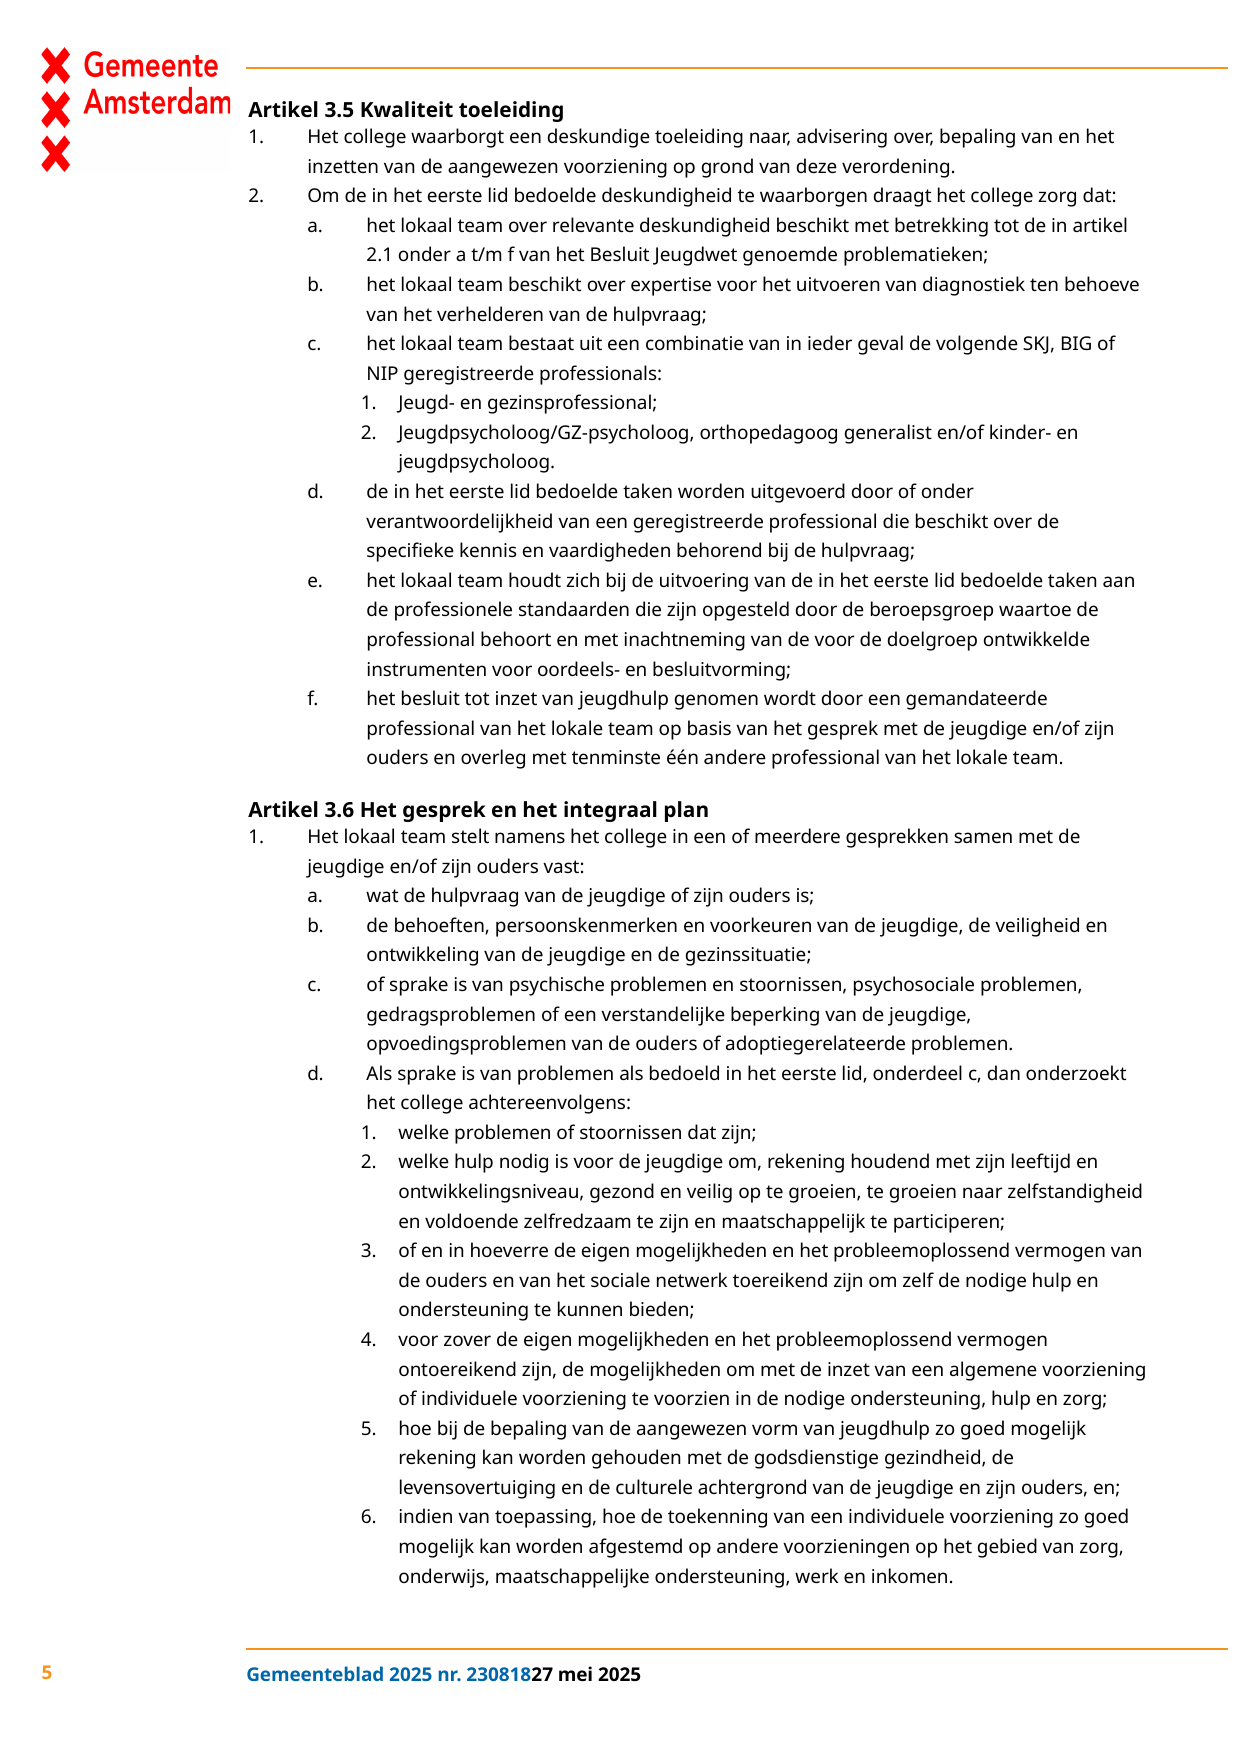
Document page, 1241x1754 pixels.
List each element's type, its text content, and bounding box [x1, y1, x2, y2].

list het lokaal team beschikt over expertise voor het uitvoeren van diagnostiek ten behoeve van het verhelderen van de hulpvraag; [307, 271, 1152, 326]
text Artikel 3.6 Het gesprek en het integraal plan [248, 795, 1152, 823]
list Jeugdpsycholoog/GZ-psycholoog, orthopedagoog generalist en/of kinder- en jeugdpsycholoog. [361, 419, 1152, 474]
picture [41, 47, 231, 172]
list welke hulp nodig is voor de jeugdige om, rekening houdend met zijn leeftijd en ontwikkelingsniveau, gezond en veilig op te groeien, te groeien naar zelfstandigheid en voldoende zelfredzaam te zijn en maatschappelijk te participeren; [361, 1149, 1152, 1234]
list of sprake is van psychische problemen en stoornissen, psychosociale problemen, gedragsproblemen of een verstandelijke beperking van de jeugdige, opvoedingsproblemen van de ouders of adoptiegerelateerde problemen. [307, 971, 1152, 1056]
list wat de hulpvraag van de jeugdige of zijn ouders is; [307, 882, 1152, 908]
list Als sprake is van problemen als bedoeld in het eerste lid, onderdeel c, dan onderzoekt het college achtereenvolgens: [307, 1060, 1152, 1115]
list het lokaal team over relevante deskundigheid beschikt met betrekking tot de in artikel 2.1 onder a t/m f van het Besluit Jeugdwet genoemde problematieken; [307, 212, 1152, 267]
list Jeugd- en gezinsprofessional; [361, 389, 1152, 415]
list welke problemen of stoornissen dat zijn; [361, 1119, 1152, 1145]
list het lokaal team houdt zich bij de uitvoering van de in het eerste lid bedoelde taken aan de professionele standaarden die zijn opgesteld door de beroepsgroep waartoe de professional behoort en met inachtneming van de voor de doelgroep ontwikkelde instrumenten voor oordeels- en besluitvorming; [307, 567, 1152, 681]
list hoe bij de bepaling van de aangewezen vorm van jeugdhulp zo goed mogelijk rekening kan worden gehouden met de godsdienstige gezindheid, de levensovertuiging en de culturele achtergrond van de jeugdige en zijn ouders, en; [361, 1415, 1152, 1500]
list Het lokaal team stelt namens het college in een of meerdere gesprekken samen met de jeugdige en/of zijn ouders vast: [248, 823, 1152, 879]
text Artikel 3.5 Kwaliteit toeleiding [248, 95, 1152, 123]
list de in het eerste lid bedoelde taken worden uitgevoerd door of onder verantwoordelijkheid van een geregistreerde professional die beschikt over de specifieke kennis en vaardigheden behorend bij de hulpvraag; [307, 478, 1152, 563]
list of en in hoeverre de eigen mogelijkheden en het probleemoplossend vermogen van de ouders en van het sociale netwerk toereikend zijn om zelf de nodige hulp en ondersteuning te kunnen bieden; [361, 1237, 1152, 1322]
list Om de in het eerste lid bedoelde deskundigheid te waarborgen draagt het college zorg dat: [248, 182, 1152, 208]
list het lokaal team bestaat uit een combinatie van in ieder geval de volgende SKJ, BIG of NIP geregistreerde professionals: [307, 330, 1152, 386]
list voor zover de eigen mogelijkheden en het probleemoplossend vermogen ontoereikend zijn, de mogelijkheden om met de inzet van een algemene voorziening of individuele voorziening te voorzien in de nodige ondersteuning, hulp en zorg; [361, 1326, 1152, 1411]
list Het college waarborgt een deskundige toeleiding naar, advisering over, bepaling van en het inzetten van de aangewezen voorziening op grond van deze verordening. [248, 123, 1152, 178]
list indien van toepassing, hoe de toekenning van een individuele voorziening zo goed mogelijk kan worden afgestemd op andere voorzieningen op het gebied van zorg, onderwijs, maatschappelijke ondersteuning, werk en inkomen. [361, 1504, 1152, 1589]
list het besluit tot inzet van jeugdhulp genomen wordt door een gemandateerde professional van het lokale team op basis van het gesprek met de jeugdige en/of zijn ouders en overleg met tenminste één andere professional van het lokale team. [307, 685, 1152, 770]
list de behoeften, persoonskenmerken en voorkeuren van de jeugdige, de veiligheid en ontwikkeling van de jeugdige en de gezinssituatie; [307, 912, 1152, 967]
